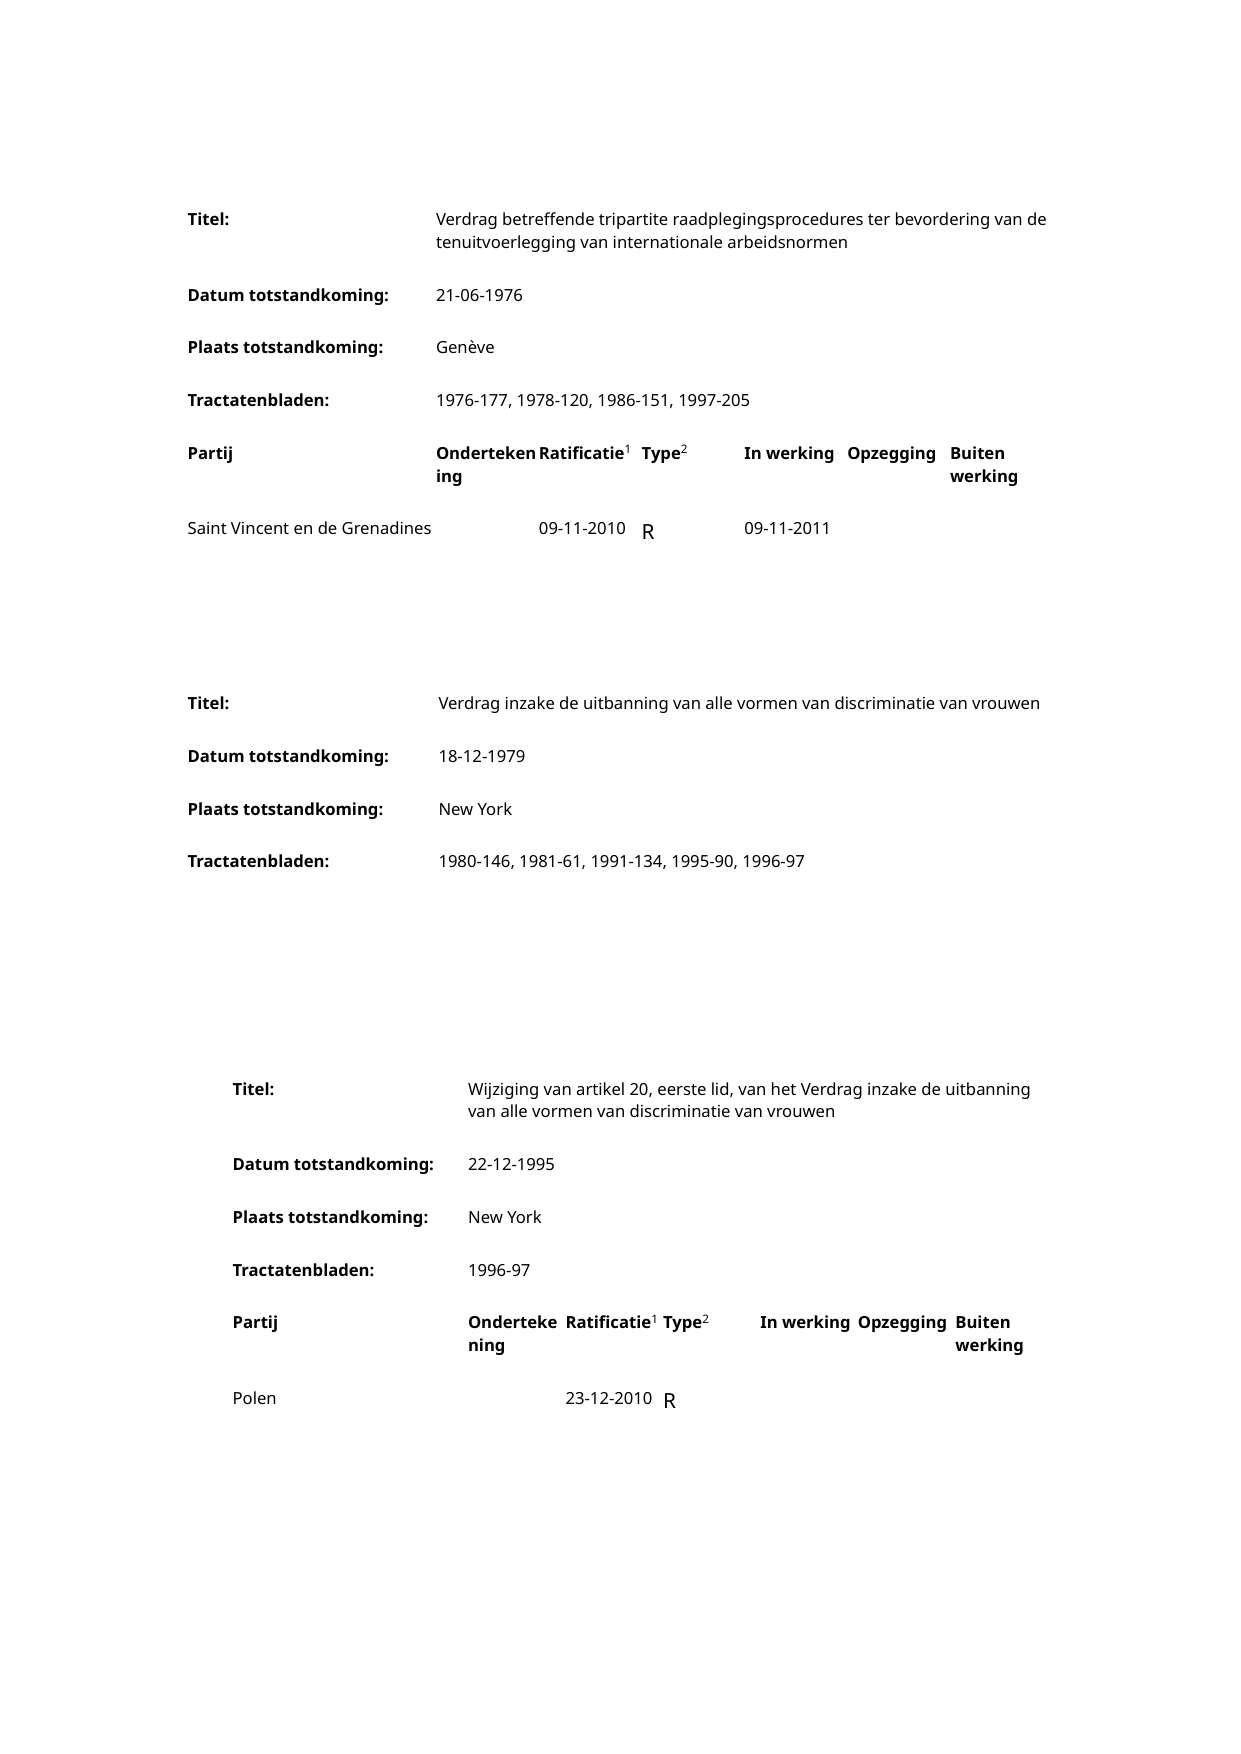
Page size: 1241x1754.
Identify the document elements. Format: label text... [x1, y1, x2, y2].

table_cell 09-11-2010 [539, 517, 641, 575]
table_cell 1996-97 [468, 1258, 1053, 1311]
table_cell Partij [188, 441, 436, 517]
table_cell 09-11-2011 [744, 517, 847, 575]
table_cell Plaats totstandkoming: [188, 336, 436, 389]
table_cell 1980-146, 1981-61, 1991-134, 1995-90, 1996-97 [438, 850, 1053, 902]
table_cell 18-12-1979 [438, 744, 1053, 797]
table_cell [188, 903, 1053, 961]
table_cell [858, 1386, 955, 1445]
table_cell Saint Vincent en de Grenadines [188, 517, 436, 575]
table_cell New York [438, 797, 1053, 850]
table_header Wijziging van artikel 20, eerste lid, van het Verdrag inzake de uitbanning van alle vormen van discriminatie van vrouwen [468, 1077, 1053, 1153]
table_cell Datum totstandkoming: [188, 744, 438, 797]
table_cell Ondertekening [468, 1311, 565, 1386]
table_cell Genève [436, 336, 1053, 389]
table_cell Tractatenbladen: [188, 850, 438, 902]
table_cell [955, 1386, 1053, 1445]
table_header Verdrag inzake de uitbanning van alle vormen van discriminatie van vrouwen [438, 692, 1053, 744]
table_header Titel: [188, 208, 436, 283]
table_cell 1976-177, 1978-120, 1986-151, 1997-205 [436, 389, 1053, 441]
table_cell Opzegging [847, 441, 950, 517]
table_cell [847, 517, 950, 575]
table_cell Tractatenbladen: [188, 389, 436, 441]
table_cell 21-06-1976 [436, 283, 1053, 336]
table_cell Type2 [663, 1311, 760, 1386]
table_cell 22-12-1995 [468, 1153, 1053, 1205]
table_cell Plaats totstandkoming: [233, 1205, 468, 1258]
table_cell Datum totstandkoming: [188, 283, 436, 336]
table_header Verdrag betreffende tripartite raadplegingsprocedures ter bevordering van de tenuitvoerlegging van internationale arbeidsnormen [436, 208, 1053, 283]
table_cell Type2 [641, 441, 744, 517]
table_cell Opzegging [858, 1311, 955, 1386]
table_cell [760, 1386, 858, 1445]
table_cell 23-12-2010 [565, 1386, 663, 1445]
table_cell Ondertekening [436, 441, 539, 517]
table_cell Tractatenbladen: [233, 1258, 468, 1311]
table_cell [436, 517, 539, 575]
table_cell Polen [233, 1386, 468, 1445]
table_cell Datum totstandkoming: [233, 1153, 468, 1205]
table_header Titel: [188, 692, 438, 744]
table_cell Buiten werking [955, 1311, 1053, 1386]
table_cell [950, 517, 1053, 575]
table_cell R [641, 517, 744, 575]
table_cell In werking [744, 441, 847, 517]
table_cell R [663, 1386, 760, 1445]
table_cell [468, 1386, 565, 1445]
table_header Titel: [233, 1077, 468, 1153]
table_cell Partij [233, 1311, 468, 1386]
table_cell Buiten werking [950, 441, 1053, 517]
table_cell In werking [760, 1311, 858, 1386]
table_cell New York [468, 1205, 1053, 1258]
table_cell Plaats totstandkoming: [188, 797, 438, 850]
table_cell Ratificatie1 [565, 1311, 663, 1386]
table_cell Ratificatie1 [539, 441, 641, 517]
